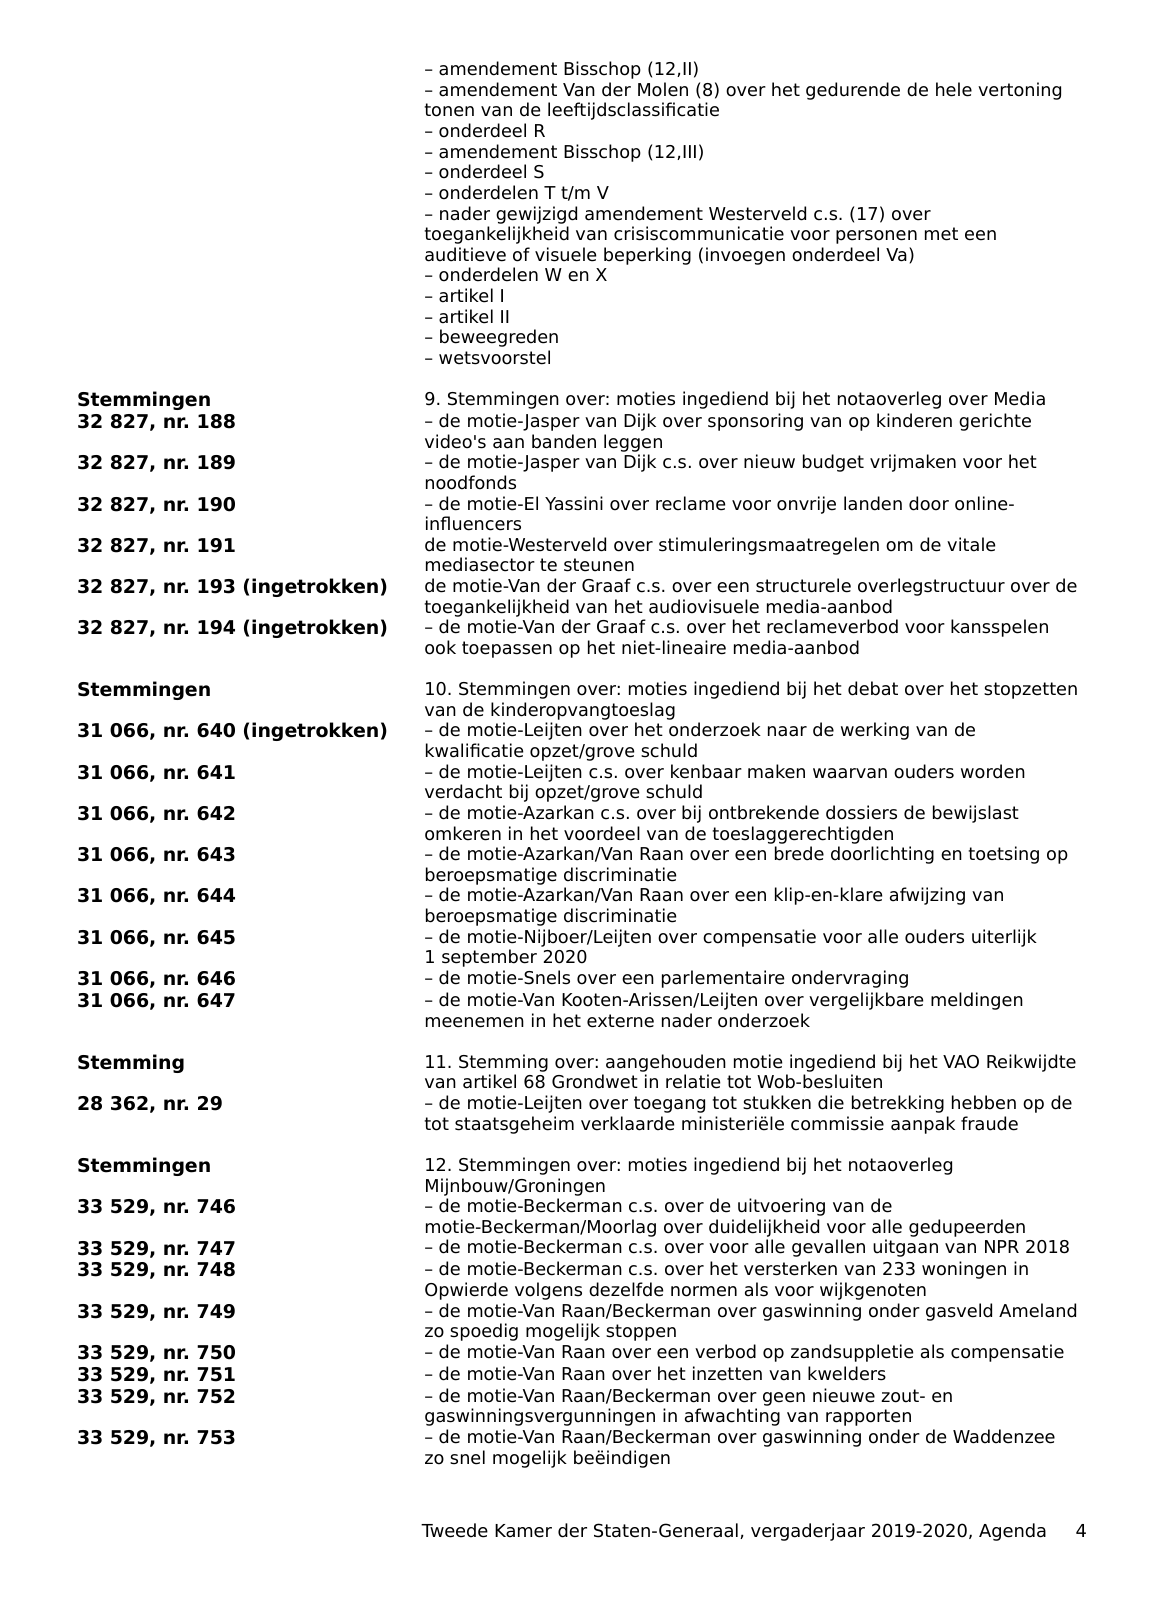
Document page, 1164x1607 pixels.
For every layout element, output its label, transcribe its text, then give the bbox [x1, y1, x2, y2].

table_cell – amendement Bisschop (12,II) [418, 59, 1087, 80]
table_cell [401, 1301, 418, 1342]
table_cell 33 529, nr. 749 [77, 1301, 401, 1342]
table_cell 31 066, nr. 646 [77, 968, 401, 990]
table_cell [401, 369, 418, 389]
table_cell – artikel I [418, 286, 1087, 307]
table_cell [77, 121, 401, 142]
table_cell – de motie-Azarkan/Van Raan over een klip-en-klare afwijzing van beroepsmatige discriminatie [418, 885, 1087, 927]
table_cell – de motie-Van Raan/Beckerman over gaswinning onder de Waddenzee zo snel mogelijk beëindigen [418, 1427, 1087, 1468]
table_cell 32 827, nr. 188 [77, 411, 401, 452]
table_cell – de motie-Azarkan c.s. over bij ontbrekende dossiers de bewijslast omkeren in het voordeel van de toeslaggerechtigden [418, 803, 1087, 844]
table_cell 33 529, nr. 752 [77, 1386, 401, 1427]
table_cell [401, 535, 418, 576]
table_cell [401, 307, 418, 327]
table_cell 32 827, nr. 193 (ingetrokken) [77, 576, 401, 617]
table_cell [77, 204, 401, 265]
table_cell [77, 183, 401, 203]
table_cell 32 827, nr. 191 [77, 535, 401, 576]
table_cell 33 529, nr. 748 [77, 1259, 401, 1301]
table_cell [77, 327, 401, 348]
table_cell – de motie-Van Raan/Beckerman over geen nieuwe zout- en gaswinningsvergunningen in afwachting van rapporten [418, 1386, 1087, 1427]
table_cell [401, 617, 418, 658]
table_cell [401, 1342, 418, 1364]
table_cell [401, 494, 418, 535]
table_cell – beweegreden [418, 327, 1087, 348]
table_cell [401, 204, 418, 265]
table_cell [401, 389, 418, 411]
table_cell – amendement Van der Molen (8) over het gedurende de hele vertoning tonen van de leeftijdsclassificatie [418, 80, 1087, 121]
table_cell 32 827, nr. 189 [77, 452, 401, 493]
table_cell 33 529, nr. 746 [77, 1196, 401, 1237]
table_cell [401, 1052, 418, 1093]
table_cell – de motie-Snels over een parlementaire ondervraging [418, 968, 1087, 990]
table_cell – de motie-Van Raan/Beckerman over gaswinning onder gasveld Ameland zo spoedig mogelijk stoppen [418, 1301, 1087, 1342]
table_cell [77, 369, 401, 389]
table_cell – onderdeel R [418, 121, 1087, 142]
table_cell [418, 659, 1087, 679]
table_cell Stemming [77, 1052, 401, 1093]
table_cell [401, 1155, 418, 1196]
table_cell 28 362, nr. 29 [77, 1093, 401, 1134]
table_cell [401, 803, 418, 844]
table_cell – de motie-Nijboer/Leijten over compensatie voor alle ouders uiterlijk 1 september 2020 [418, 927, 1087, 968]
table_cell [401, 659, 418, 679]
table_cell [77, 286, 401, 307]
table_cell [401, 1259, 418, 1301]
table_cell [418, 1134, 1087, 1155]
table_cell [401, 679, 418, 720]
table_cell 11. Stemming over: aangehouden motie ingediend bij het VAO Reikwijdte van artikel 68 Grondwet in relatie tot Wob-besluiten [418, 1052, 1087, 1093]
table_cell [401, 1386, 418, 1427]
table_cell 12. Stemmingen over: moties ingediend bij het notaoverleg Mijnbouw/Groningen [418, 1155, 1087, 1196]
table_cell – de motie-Van Raan over een verbod op zandsuppletie als compensatie [418, 1342, 1087, 1364]
table_cell [401, 762, 418, 803]
table_cell [401, 576, 418, 617]
table_cell Stemmingen [77, 389, 401, 411]
table_cell [77, 1031, 401, 1052]
table_cell – wetsvoorstel [418, 348, 1087, 368]
table_cell 33 529, nr. 750 [77, 1342, 401, 1364]
table_cell [77, 80, 401, 121]
table_cell [401, 142, 418, 162]
table_cell – de motie-Beckerman c.s. over de uitvoering van de motie-Beckerman/Moorlag over duidelijkheid voor alle gedupeerden [418, 1196, 1087, 1237]
table_cell [401, 348, 418, 368]
table_cell [401, 720, 418, 762]
table_cell [77, 162, 401, 183]
table_cell – onderdelen W en X [418, 265, 1087, 286]
table_cell Stemmingen [77, 679, 401, 720]
table_cell [401, 452, 418, 493]
table_cell [401, 1093, 418, 1134]
table_cell – nader gewijzigd amendement Westerveld c.s. (17) over toegankelijkheid van crisiscommunicatie voor personen met een auditieve of visuele beperking (invoegen onderdeel Va) [418, 204, 1087, 265]
table_cell 33 529, nr. 753 [77, 1427, 401, 1468]
table_cell 31 066, nr. 642 [77, 803, 401, 844]
table_cell [401, 80, 418, 121]
table_cell [401, 927, 418, 968]
table_cell [77, 659, 401, 679]
table_cell Stemmingen [77, 1155, 401, 1196]
table_cell 10. Stemmingen over: moties ingediend bij het debat over het stopzetten van de kinderopvangtoeslag [418, 679, 1087, 720]
table_cell [401, 990, 418, 1031]
table_cell [401, 1364, 418, 1386]
table_cell [418, 1031, 1087, 1052]
table_cell 33 529, nr. 751 [77, 1364, 401, 1386]
table_cell [401, 1196, 418, 1237]
table_cell [401, 162, 418, 183]
table_cell 33 529, nr. 747 [77, 1238, 401, 1259]
table_cell de motie-Van der Graaf c.s. over een structurele overlegstructuur over de toegankelijkheid van het audiovisuele media-aanbod [418, 576, 1087, 617]
table_cell 32 827, nr. 190 [77, 494, 401, 535]
table_cell – de motie-Azarkan/Van Raan over een brede doorlichting en toetsing op beroepsmatige discriminatie [418, 844, 1087, 885]
table_cell [401, 1238, 418, 1259]
table_cell – de motie-El Yassini over reclame voor onvrije landen door online-influencers [418, 494, 1087, 535]
table_cell – de motie-Jasper van Dijk over sponsoring van op kinderen gerichte video's aan banden leggen [418, 411, 1087, 452]
table_cell 31 066, nr. 647 [77, 990, 401, 1031]
table_cell – de motie-Leijten over het onderzoek naar de werking van de kwalificatie opzet/grove schuld [418, 720, 1087, 762]
table_cell – de motie-Van Kooten-Arissen/Leijten over vergelijkbare meldingen meenemen in het externe nader onderzoek [418, 990, 1087, 1031]
table_cell [401, 1427, 418, 1468]
table_cell [401, 844, 418, 885]
table_cell – de motie-Beckerman c.s. over voor alle gevallen uitgaan van NPR 2018 [418, 1238, 1087, 1259]
table_cell 31 066, nr. 645 [77, 927, 401, 968]
table_cell – onderdeel S [418, 162, 1087, 183]
table_cell de motie-Westerveld over stimuleringsmaatregelen om de vitale mediasector te steunen [418, 535, 1087, 576]
table_cell [401, 327, 418, 348]
table_cell [77, 307, 401, 327]
table_cell 31 066, nr. 641 [77, 762, 401, 803]
table_cell – de motie-Van Raan over het inzetten van kwelders [418, 1364, 1087, 1386]
table_cell 31 066, nr. 644 [77, 885, 401, 927]
table_cell – de motie-Jasper van Dijk c.s. over nieuw budget vrijmaken voor het noodfonds [418, 452, 1087, 493]
table_cell – onderdelen T t/m V [418, 183, 1087, 203]
table_cell [77, 1134, 401, 1155]
table_cell [401, 1031, 418, 1052]
table_cell [418, 369, 1087, 389]
table_cell [401, 265, 418, 286]
table_cell 31 066, nr. 643 [77, 844, 401, 885]
table_cell – de motie-Van der Graaf c.s. over het reclameverbod voor kansspelen ook toepassen op het niet-lineaire media-aanbod [418, 617, 1087, 658]
table_cell – de motie-Leijten c.s. over kenbaar maken waarvan ouders worden verdacht bij opzet/grove schuld [418, 762, 1087, 803]
table_cell [77, 348, 401, 368]
table_cell 9. Stemmingen over: moties ingediend bij het notaoverleg over Media [418, 389, 1087, 411]
table_cell – de motie-Leijten over toegang tot stukken die betrekking hebben op de tot staatsgeheim verklaarde ministeriële commissie aanpak fraude [418, 1093, 1087, 1134]
table_cell [77, 142, 401, 162]
table_cell [401, 183, 418, 203]
table_cell [401, 1134, 418, 1155]
table_cell [77, 59, 401, 80]
table_cell [401, 411, 418, 452]
table_cell – amendement Bisschop (12,III) [418, 142, 1087, 162]
table_cell [401, 59, 418, 80]
table_cell [401, 885, 418, 927]
table_cell 32 827, nr. 194 (ingetrokken) [77, 617, 401, 658]
table_cell [401, 286, 418, 307]
table_cell [401, 121, 418, 142]
table_cell – de motie-Beckerman c.s. over het versterken van 233 woningen in Opwierde volgens dezelfde normen als voor wijkgenoten [418, 1259, 1087, 1301]
table_cell 31 066, nr. 640 (ingetrokken) [77, 720, 401, 762]
table_cell [401, 968, 418, 990]
table_cell [77, 265, 401, 286]
table_cell – artikel II [418, 307, 1087, 327]
